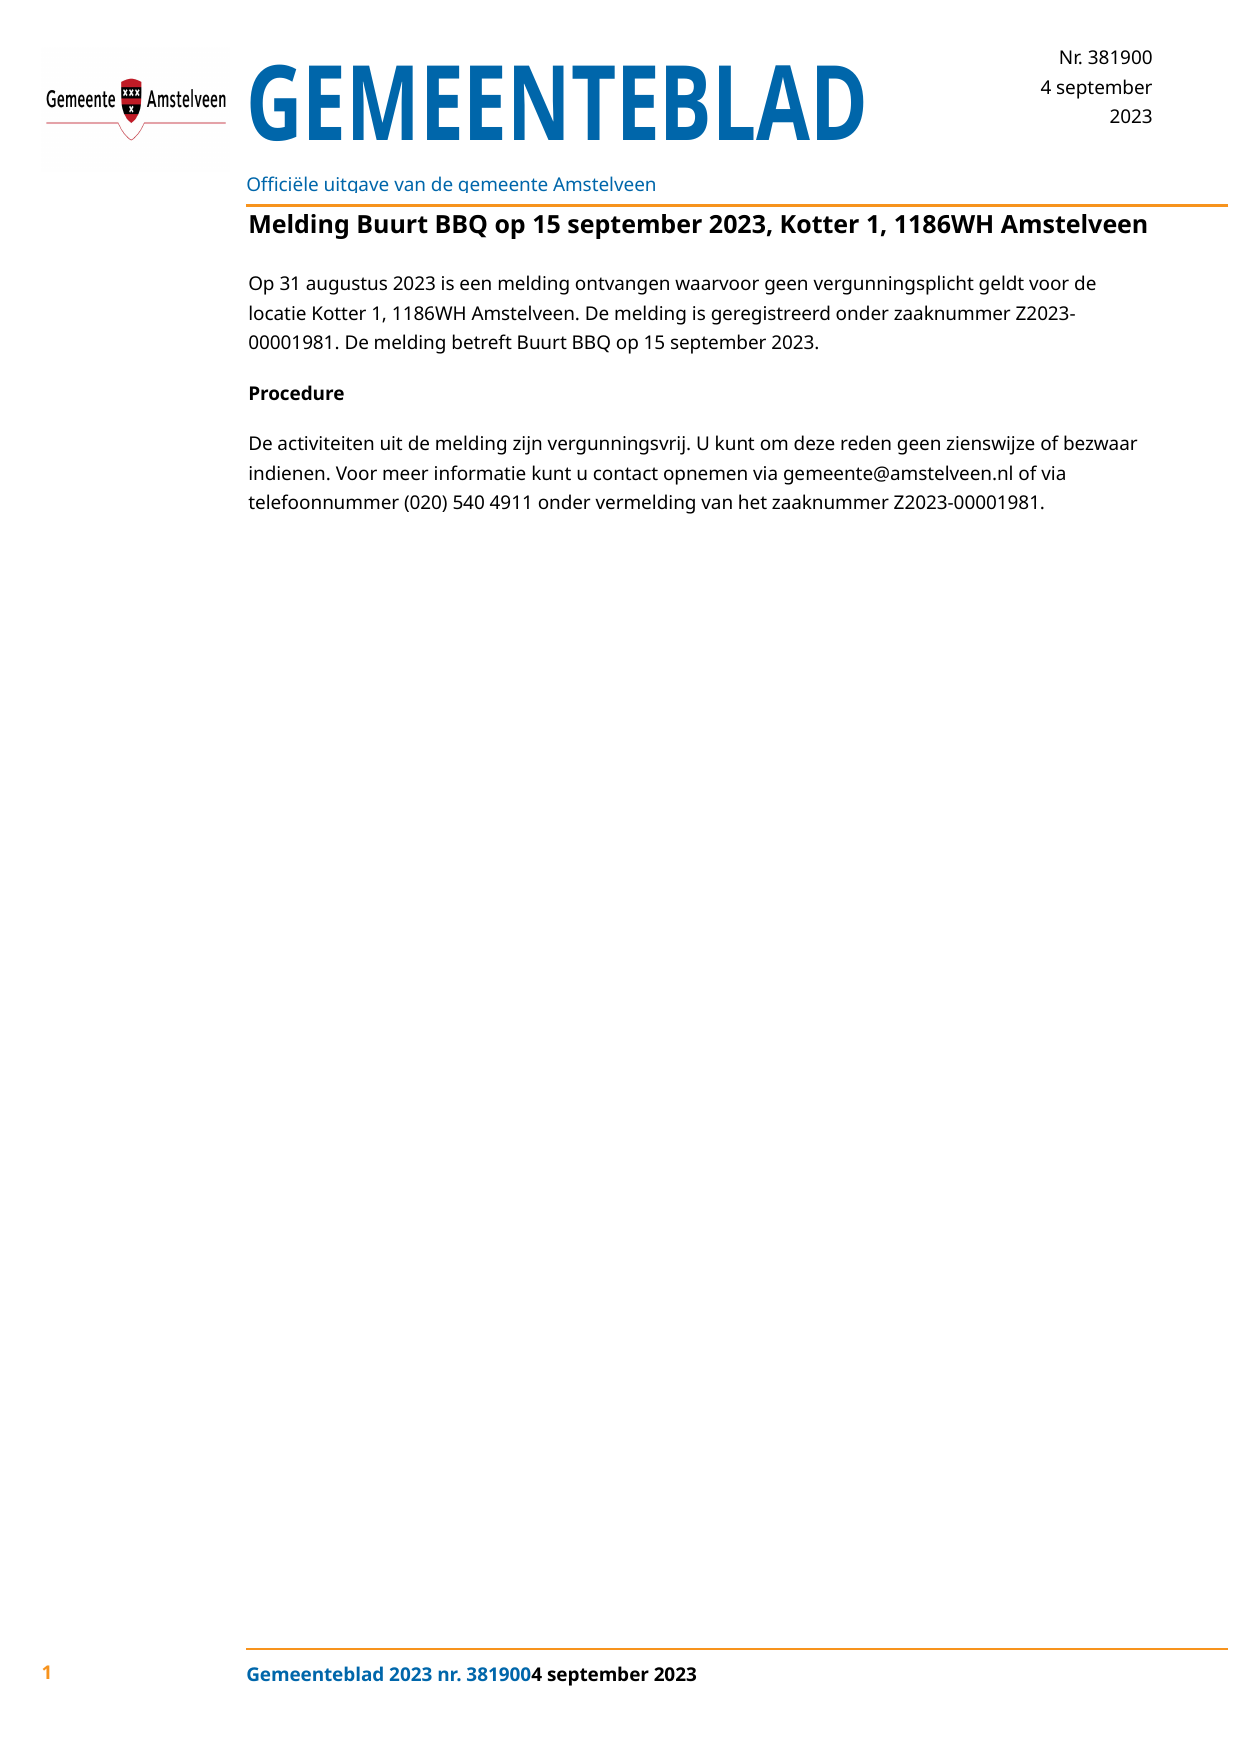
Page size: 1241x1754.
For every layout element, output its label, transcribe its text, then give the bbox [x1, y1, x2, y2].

text Op 31 augustus 2023 is een melding ontvangen waarvoor geen vergunningsplicht geldt voor de locatie Kotter 1, 1186WH Amstelveen. De melding is geregistreerd onder zaaknummer Z2023-00001981. De melding betreft Buurt BBQ op 15 september 2023. [248, 270, 1152, 355]
text De activiteiten uit de melding zijn vergunningsvrij. U kunt om deze reden geen zienswijze of bezwaar indienen. Voor meer informatie kunt u contact opnemen via gemeente@amstelveen.nl of via telefoonnummer (020) 540 4911 onder vermelding van het zaaknummer Z2023-00001981. [248, 430, 1152, 515]
text Procedure [248, 380, 1152, 406]
picture [41, 47, 231, 172]
text Melding Buurt BBQ op 15 september 2023, Kotter 1, 1186WH Amstelveen [248, 207, 1152, 241]
